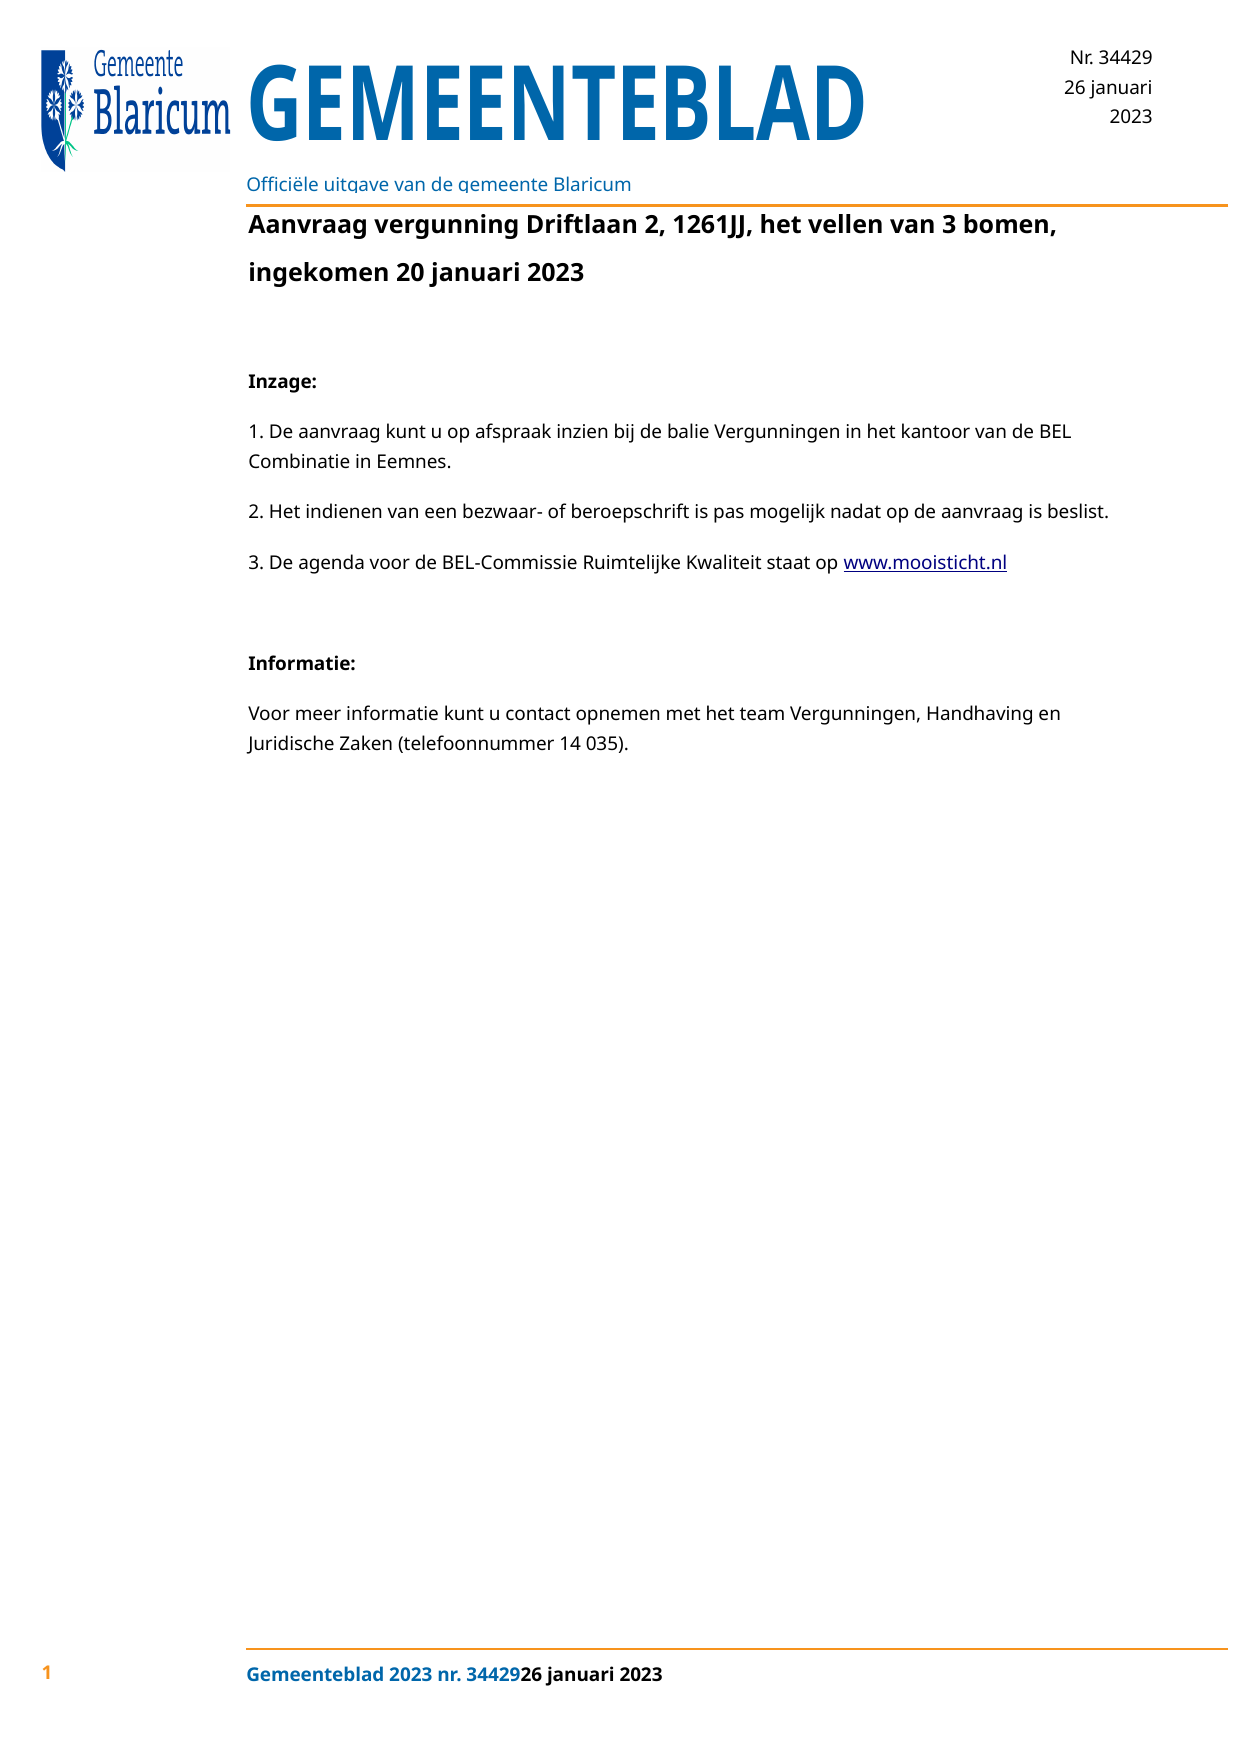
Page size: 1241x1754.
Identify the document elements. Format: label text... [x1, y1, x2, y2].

text Informatie: [248, 650, 1152, 676]
text 1. De aanvraag kunt u op afspraak inzien bij de balie Vergunningen in het kantoor van de BEL Combinatie in Eemnes. [248, 419, 1152, 474]
text Voor meer informatie kunt u contact opnemen met het team Vergunningen, Handhaving en Juridische Zaken (telefoonnummer 14 035). [248, 700, 1152, 756]
text Inzage: [248, 368, 1152, 394]
text Aanvraag vergunning Driftlaan 2, 1261JJ, het vellen van 3 bomen, ingekomen 20 januari 2023 [248, 207, 1152, 288]
text 3. De agenda voor de BEL-Commissie Ruimtelijke Kwaliteit staat op www.mooisticht.nl [248, 549, 1152, 575]
picture [41, 47, 231, 172]
text 2. Het indienen van een bezwaar- of beroepschrift is pas mogelijk nadat op de aanvraag is beslist. [248, 499, 1152, 524]
